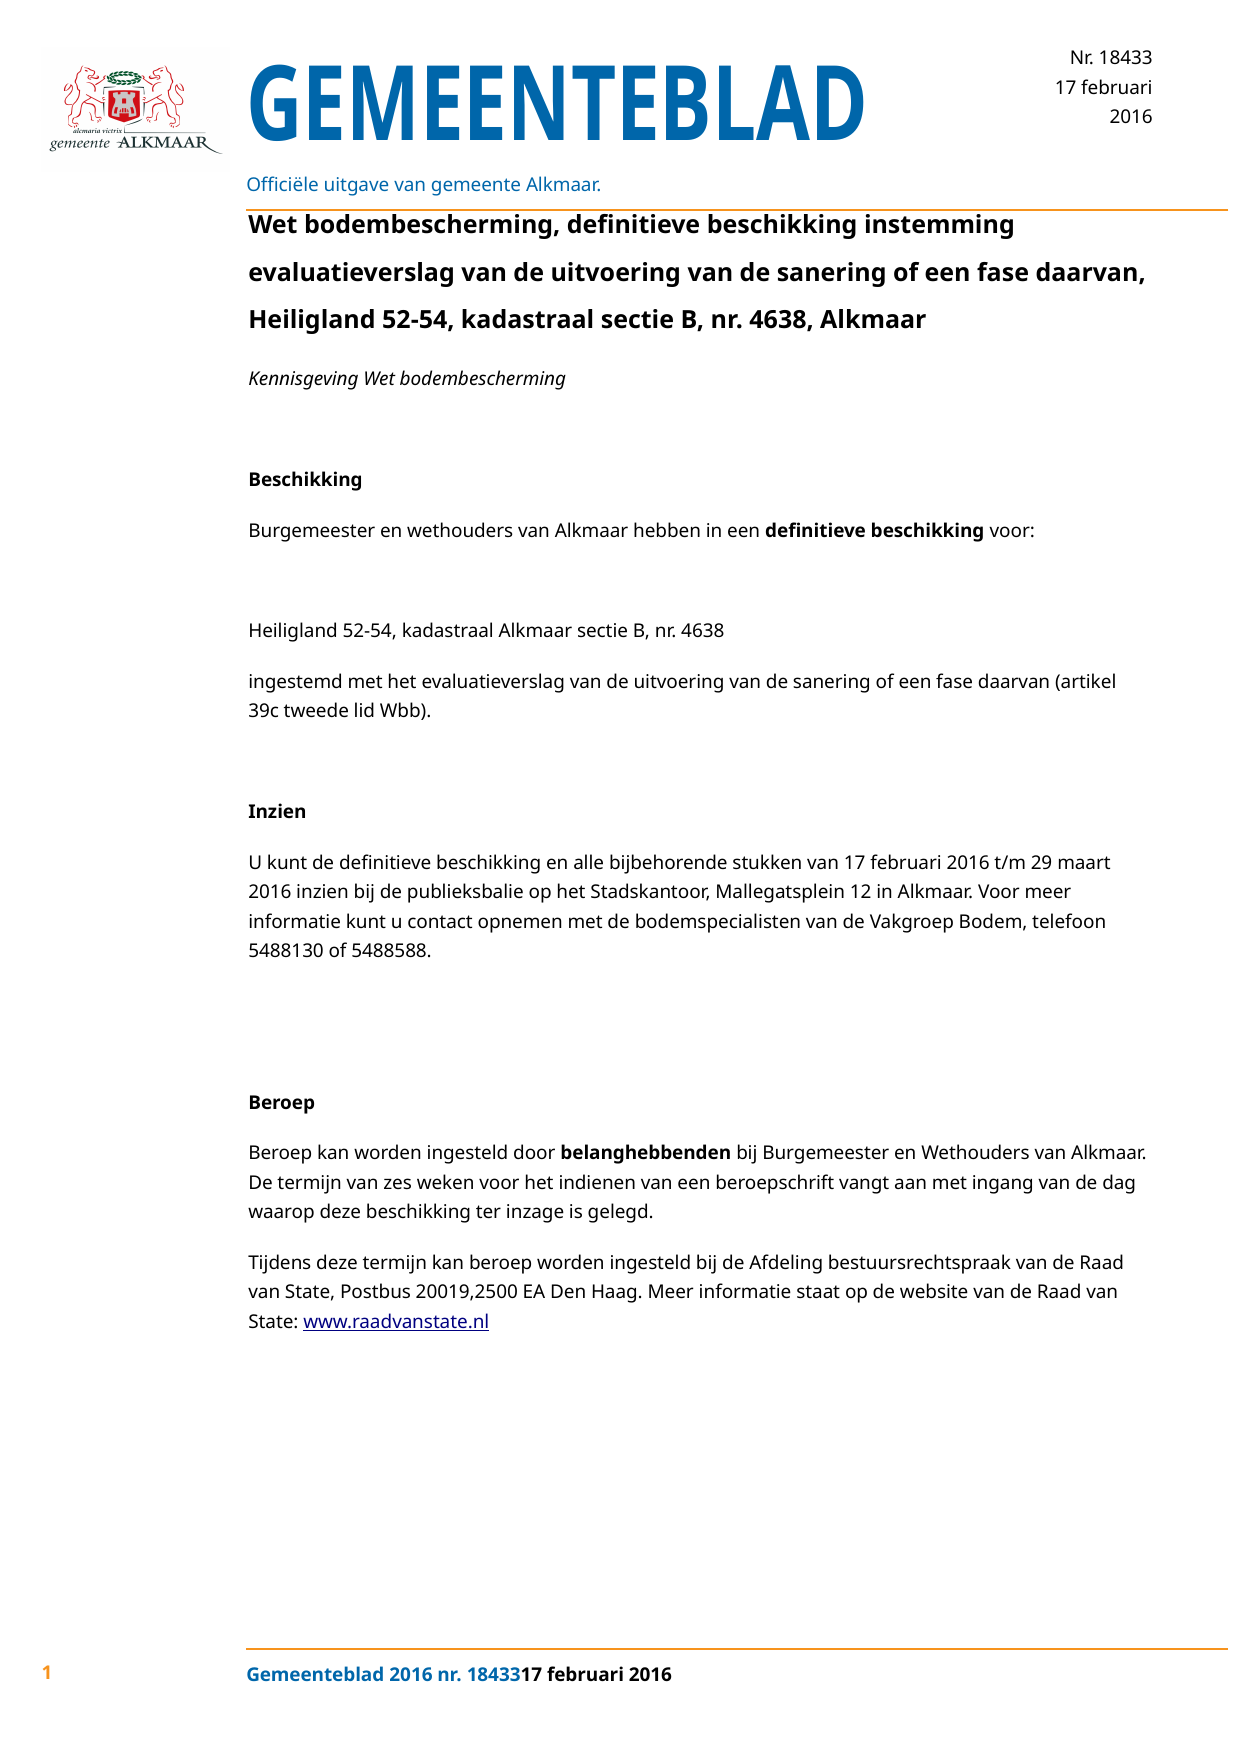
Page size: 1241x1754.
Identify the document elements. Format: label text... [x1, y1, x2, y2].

text U kunt de definitieve beschikking en alle bijbehorende stukken van 17 februari 2016 t/m 29 maart 2016 inzien bij de publieksbalie op het Stadskantoor, Mallegatsplein 12 in Alkmaar. Voor meer informatie kunt u contact opnemen met de bodemspecialisten van de Vakgroep Bodem, telefoon 5488130 of 5488588. [248, 849, 1152, 963]
text Burgemeester en wethouders van Alkmaar hebben in een definitieve beschikking voor: [248, 517, 1152, 542]
text ingestemd met het evaluatieverslag van de uitvoering van de sanering of een fase daarvan (artikel 39c tweede lid Wbb). [248, 668, 1152, 723]
text Inzien [248, 798, 1152, 824]
text Wet bodembescherming, definitieve beschikking instemming evaluatieverslag van de uitvoering van de sanering of een fase daarvan, Heiligland 52-54, kadastraal sectie B, nr. 4638, Alkmaar [248, 211, 1152, 336]
text Kennisgeving Wet bodembescherming [248, 366, 1152, 391]
text Beroep [248, 1089, 1152, 1114]
picture [41, 47, 231, 172]
text Beroep kan worden ingesteld door belanghebbenden bij Burgemeester en Wethouders van Alkmaar. De termijn van zes weken voor het indienen van een beroepschrift vangt aan met ingang van de dag waarop deze beschikking ter inzage is gelegd. [248, 1139, 1152, 1224]
text Beschikking [248, 466, 1152, 492]
text Heiligland 52-54, kadastraal Alkmaar sectie B, nr. 4638 [248, 618, 1152, 643]
text Tijdens deze termijn kan beroep worden ingesteld bij de Afdeling bestuursrechtspraak van de Raad van State, Postbus 20019,2500 EA Den Haag. Meer informatie staat op de website van de Raad van State: www.raadvanstate.nl [248, 1249, 1152, 1334]
